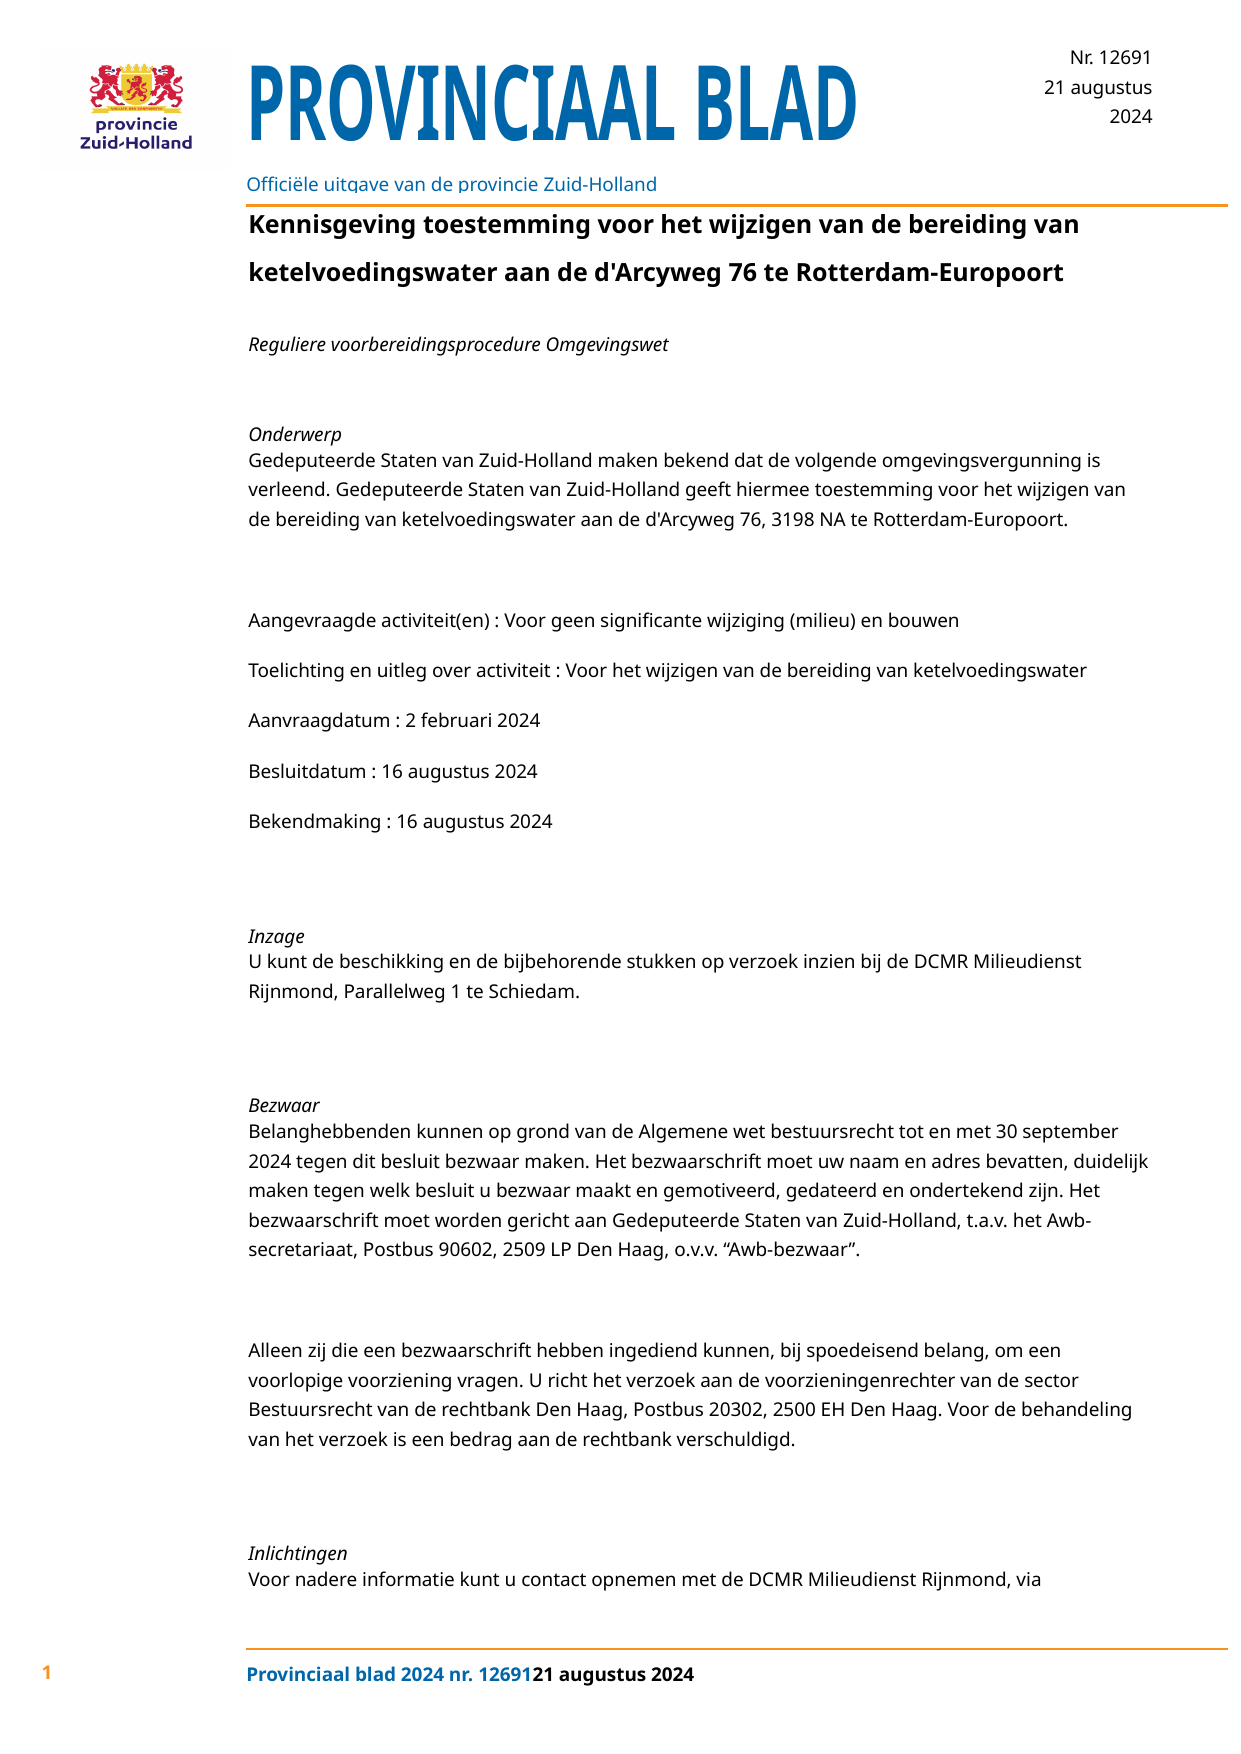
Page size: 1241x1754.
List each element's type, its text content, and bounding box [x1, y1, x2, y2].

text Voor nadere informatie kunt u contact opnemen met de DCMR Milieudienst Rijnmond, via [248, 1566, 1152, 1592]
text Toelichting en uitleg over activiteit : Voor het wijzigen van de bereiding van ketelvoedingswater [248, 657, 1152, 683]
text Aangevraagde activiteit(en) : Voor geen significante wijziging (milieu) en bouwen [248, 607, 1152, 633]
text Besluitdatum : 16 augustus 2024 [248, 758, 1152, 784]
text Belanghebbenden kunnen op grond van de Algemene wet bestuursrecht tot en met 30 september 2024 tegen dit besluit bezwaar maken. Het bezwaarschrift moet uw naam en adres bevatten, duidelijk maken tegen welk besluit u bezwaar maakt en gemotiveerd, gedateerd en ondertekend zijn. Het bezwaarschrift moet worden gericht aan Gedeputeerde Staten van Zuid-Holland, t.a.v. het Awb-secretariaat, Postbus 90602, 2509 LP Den Haag, o.v.v. “Awb-bezwaar”. [248, 1118, 1152, 1262]
text Bezwaar [248, 1093, 1152, 1118]
picture [41, 47, 231, 172]
text U kunt de beschikking en de bijbehorende stukken op verzoek inzien bij de DCMR Milieudienst Rijnmond, Parallelweg 1 te Schiedam. [248, 949, 1152, 1004]
text Kennisgeving toestemming voor het wijzigen van de bereiding van ketelvoedingswater aan de d'Arcyweg 76 te Rotterdam-Europoort [248, 207, 1152, 288]
text Inlichtingen [248, 1541, 1152, 1566]
text Alleen zij die een bezwaarschrift hebben ingediend kunnen, bij spoedeisend belang, om een voorlopige voorziening vragen. U richt het verzoek aan de voorzieningenrechter van de sector Bestuursrecht van de rechtbank Den Haag, Postbus 20302, 2500 EH Den Haag. Voor de behandeling van het verzoek is een bedrag aan de rechtbank verschuldigd. [248, 1337, 1152, 1452]
text Inzage [248, 923, 1152, 949]
text Gedeputeerde Staten van Zuid-Holland maken bekend dat de volgende omgevingsvergunning is verleend. Gedeputeerde Staten van Zuid-Holland geeft hiermee toestemming voor het wijzigen van de bereiding van ketelvoedingswater aan de d'Arcyweg 76, 3198 NA te Rotterdam-Europoort. [248, 447, 1152, 532]
text Aanvraagdatum : 2 februari 2024 [248, 708, 1152, 733]
text Bekendmaking : 16 augustus 2024 [248, 808, 1152, 834]
text Onderwerp [248, 421, 1152, 447]
text Reguliere voorbereidingsprocedure Omgevingswet [248, 331, 1152, 357]
